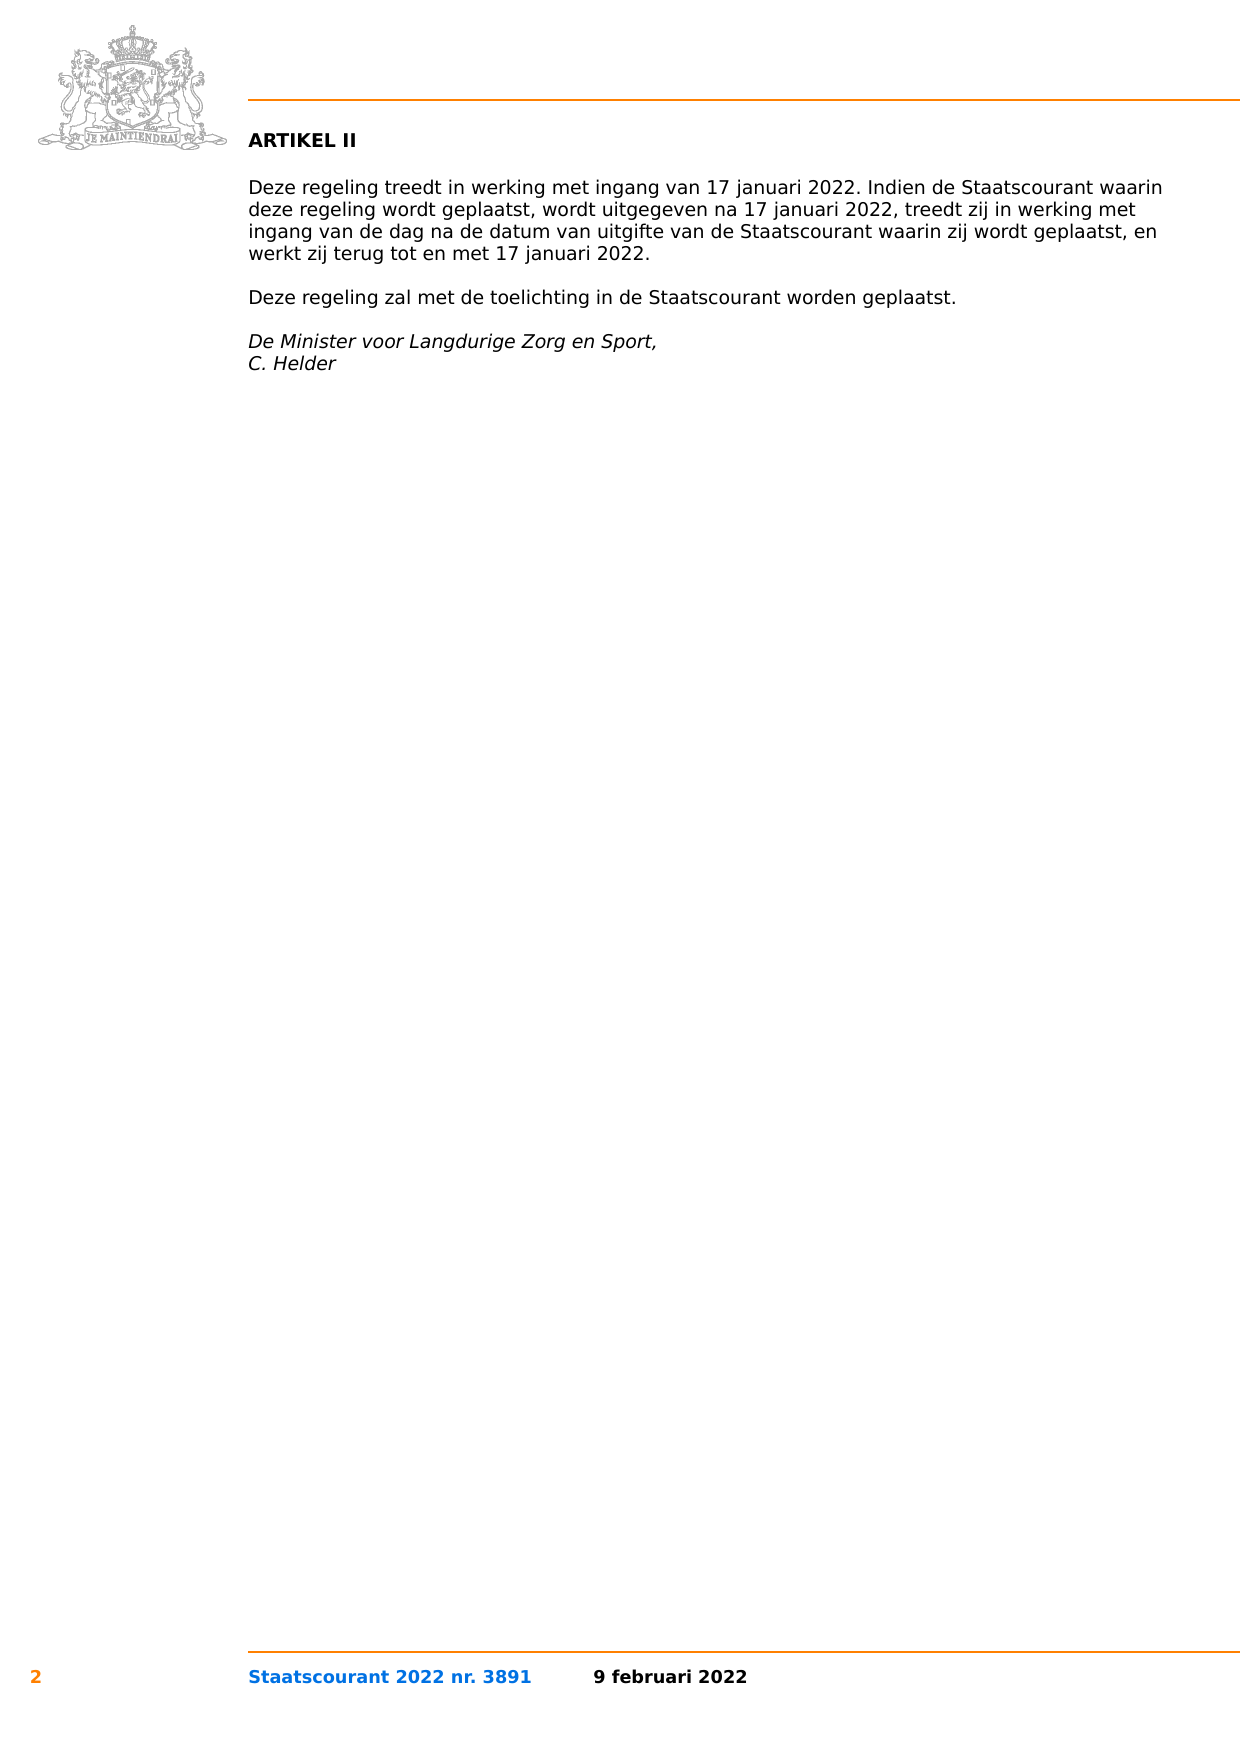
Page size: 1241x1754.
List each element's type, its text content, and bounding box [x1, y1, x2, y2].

subtitle ARTIKEL II [248, 130, 1163, 152]
text Deze regeling zal met de toelichting in de Staatscourant worden geplaatst. [248, 287, 1163, 309]
text De Minister voor Langdurige Zorg en Sport, C. Helder [248, 331, 1163, 374]
text Deze regeling treedt in werking met ingang van 17 januari 2022. Indien de Staatscourant waarin deze regeling wordt geplaatst, wordt uitgegeven na 17 januari 2022, treedt zij in werking met ingang van de dag na de datum van uitgifte van de Staatscourant waarin zij wordt geplaatst, en werkt zij terug tot en met 17 januari 2022. [248, 177, 1163, 265]
picture [38, 25, 227, 150]
